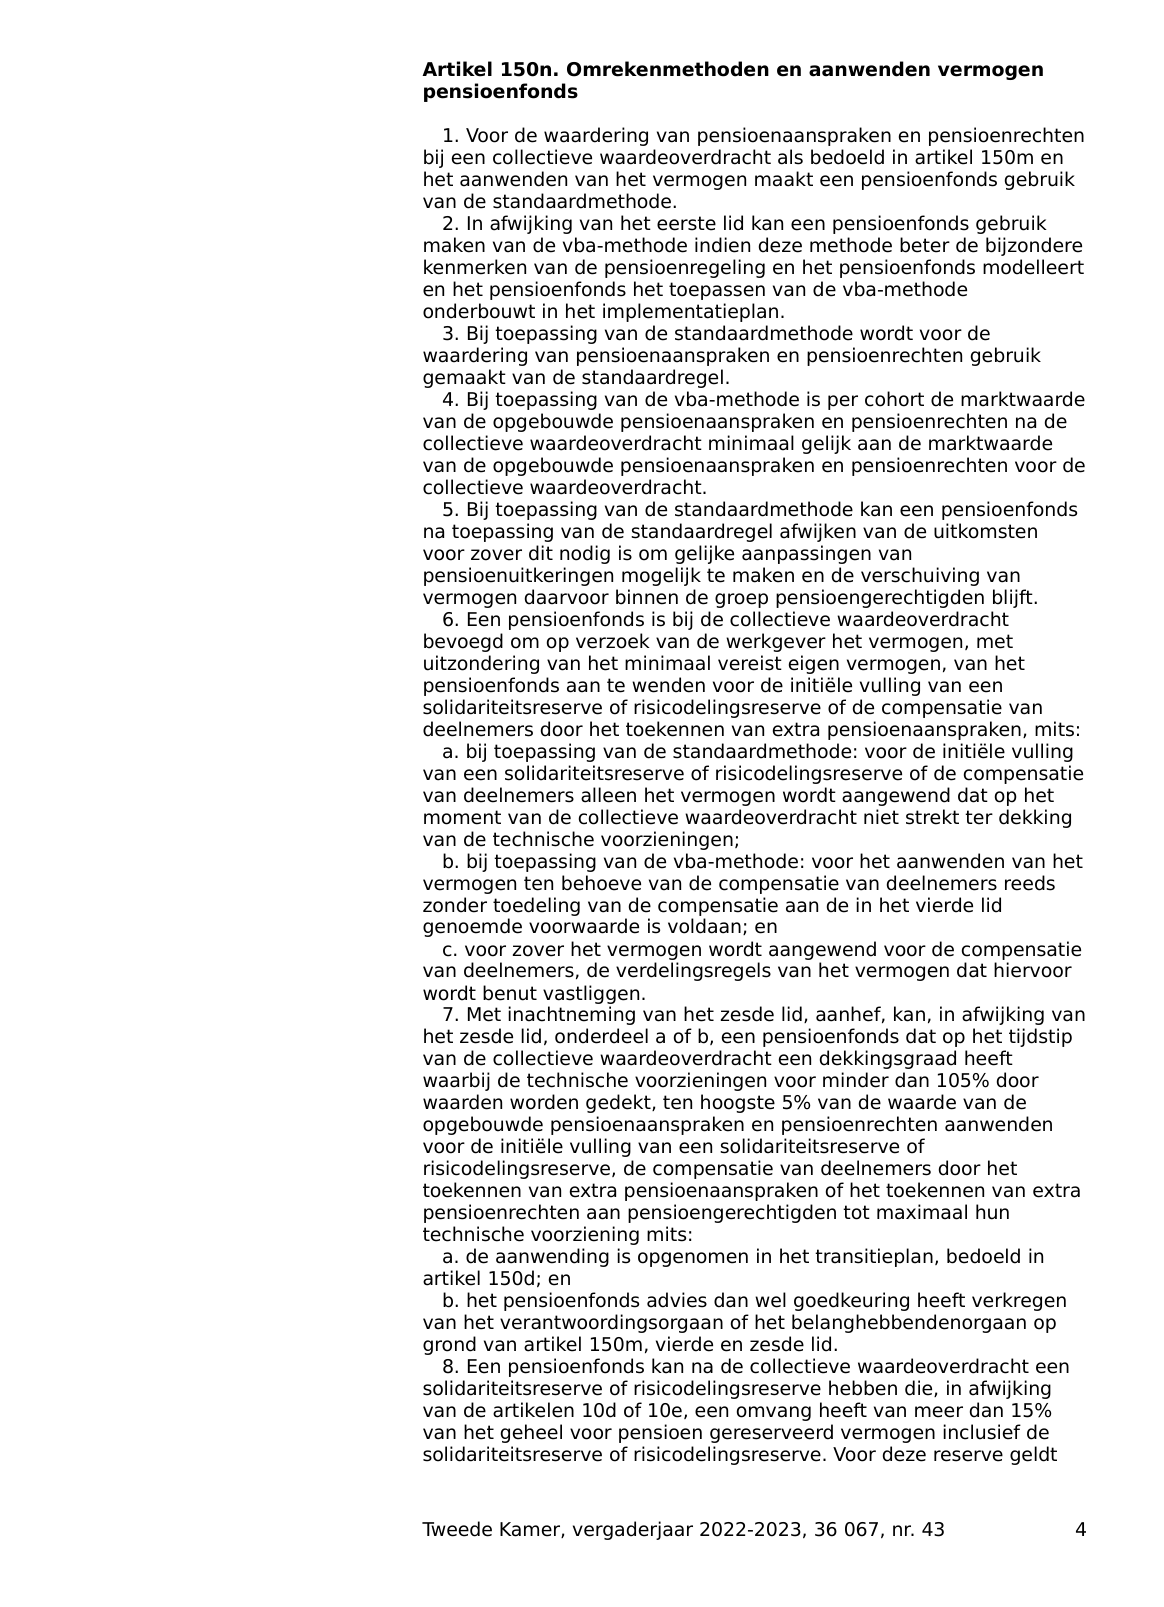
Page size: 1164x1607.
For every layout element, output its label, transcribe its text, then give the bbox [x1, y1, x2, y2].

text 1. Voor de waardering van pensioenaanspraken en pensioenrechten bij een collectieve waardeoverdracht als bedoeld in artikel 150m en het aanwenden van het vermogen maakt een pensioenfonds gebruik van de standaardmethode. [422, 125, 1087, 213]
text b. bij toepassing van de vba-methode: voor het aanwenden van het vermogen ten behoeve van de compensatie van deelnemers reeds zonder toedeling van de compensatie aan de in het vierde lid genoemde voorwaarde is voldaan; en [422, 851, 1087, 938]
text 3. Bij toepassing van de standaardmethode wordt voor de waardering van pensioenaanspraken en pensioenrechten gebruik gemaakt van de standaardregel. [422, 323, 1087, 389]
text c. voor zover het vermogen wordt aangewend voor de compensatie van deelnemers, de verdelingsregels van het vermogen dat hiervoor wordt benut vastliggen. [422, 938, 1087, 1004]
text 8. Een pensioenfonds kan na de collectieve waardeoverdracht een solidariteitsreserve of risicodelingsreserve hebben die, in afwijking van de artikelen 10d of 10e, een omvang heeft van meer dan 15% van het geheel voor pensioen gereserveerd vermogen inclusief de solidariteitsreserve of risicodelingsreserve. Voor deze reserve geldt [422, 1356, 1087, 1466]
text 4. Bij toepassing van de vba-methode is per cohort de marktwaarde van de opgebouwde pensioenaanspraken en pensioenrechten na de collectieve waardeoverdracht minimaal gelijk aan de marktwaarde van de opgebouwde pensioenaanspraken en pensioenrechten voor de collectieve waardeoverdracht. [422, 389, 1087, 499]
text a. de aanwending is opgenomen in het transitieplan, bedoeld in artikel 150d; en [422, 1246, 1087, 1290]
text 2. In afwijking van het eerste lid kan een pensioenfonds gebruik maken van de vba-methode indien deze methode beter de bijzondere kenmerken van de pensioenregeling en het pensioenfonds modelleert en het pensioenfonds het toepassen van de vba-methode onderbouwt in het implementatieplan. [422, 213, 1087, 323]
text 6. Een pensioenfonds is bij de collectieve waardeoverdracht bevoegd om op verzoek van de werkgever het vermogen, met uitzondering van het minimaal vereist eigen vermogen, van het pensioenfonds aan te wenden voor de initiële vulling van een solidariteitsreserve of risicodelingsreserve of de compensatie van deelnemers door het toekennen van extra pensioenaanspraken, mits: [422, 609, 1087, 741]
text a. bij toepassing van de standaardmethode: voor de initiële vulling van een solidariteitsreserve of risicodelingsreserve of de compensatie van deelnemers alleen het vermogen wordt aangewend dat op het moment van de collectieve waardeoverdracht niet strekt ter dekking van de technische voorzieningen; [422, 741, 1087, 851]
subtitle Artikel 150n. Omrekenmethoden en aanwenden vermogen pensioenfonds [422, 59, 1087, 103]
text 5. Bij toepassing van de standaardmethode kan een pensioenfonds na toepassing van de standaardregel afwijken van de uitkomsten voor zover dit nodig is om gelijke aanpassingen van pensioenuitkeringen mogelijk te maken en de verschuiving van vermogen daarvoor binnen de groep pensioengerechtigden blijft. [422, 499, 1087, 609]
text 7. Met inachtneming van het zesde lid, aanhef, kan, in afwijking van het zesde lid, onderdeel a of b, een pensioenfonds dat op het tijdstip van de collectieve waardeoverdracht een dekkingsgraad heeft waarbij de technische voorzieningen voor minder dan 105% door waarden worden gedekt, ten hoogste 5% van de waarde van de opgebouwde pensioenaanspraken en pensioenrechten aanwenden voor de initiële vulling van een solidariteitsreserve of risicodelingsreserve, de compensatie van deelnemers door het toekennen van extra pensioenaanspraken of het toekennen van extra pensioenrechten aan pensioengerechtigden tot maximaal hun technische voorziening mits: [422, 1004, 1087, 1246]
text b. het pensioenfonds advies dan wel goedkeuring heeft verkregen van het verantwoordingsorgaan of het belanghebbendenorgaan op grond van artikel 150m, vierde en zesde lid. [422, 1290, 1087, 1356]
